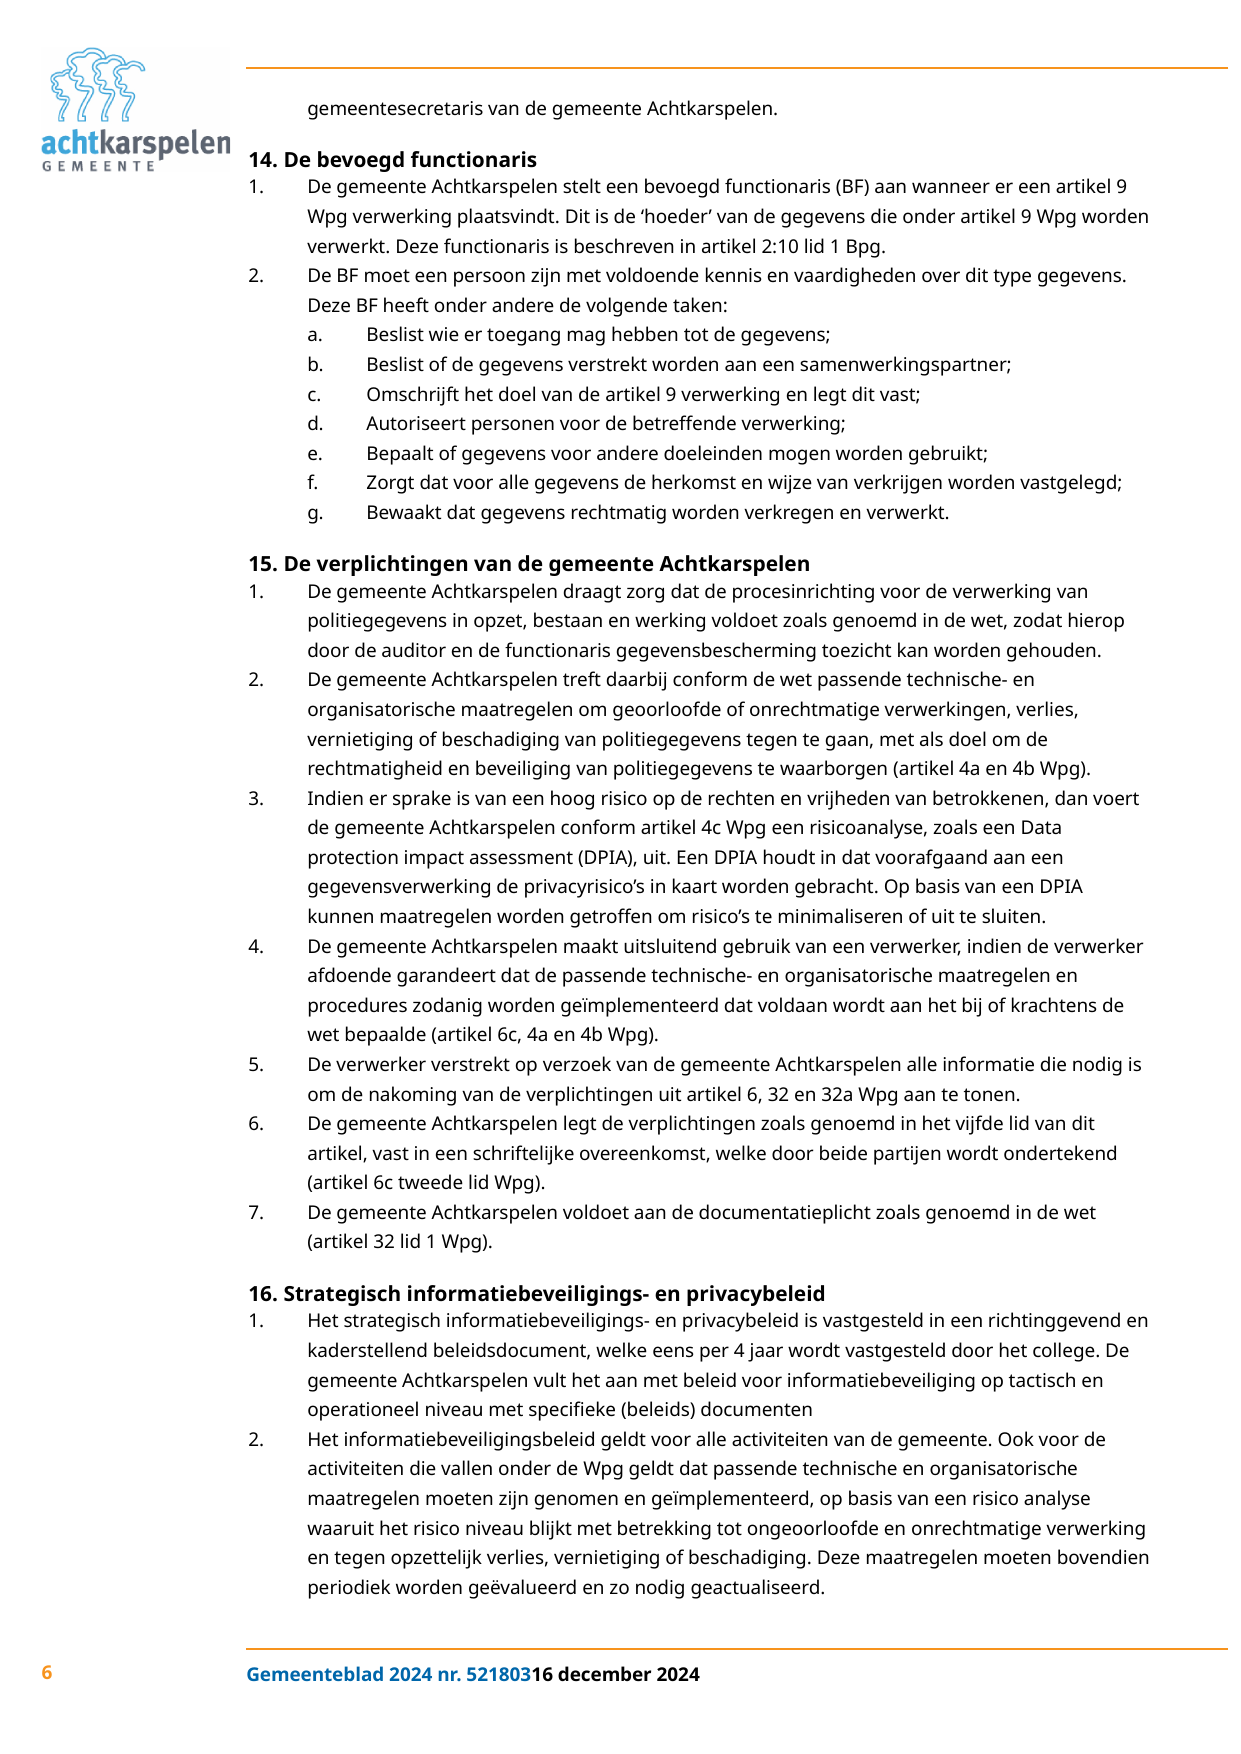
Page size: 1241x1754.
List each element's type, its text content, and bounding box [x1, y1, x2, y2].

list Het informatiebeveiligingsbeleid geldt voor alle activiteiten van de gemeente. Ook voor de activiteiten die vallen onder de Wpg geldt dat passende technische en organisatorische maatregelen moeten zijn genomen en geïmplementeerd, op basis van een risico analyse waaruit het risico niveau blijkt met betrekking tot ongeoorloofde en onrechtmatige verwerking en tegen opzettelijk verlies, vernietiging of beschadiging. Deze maatregelen moeten bovendien periodiek worden geëvalueerd en zo nodig geactualiseerd. [248, 1426, 1152, 1599]
list De gemeente Achtkarspelen legt de verplichtingen zoals genoemd in het vijfde lid van dit artikel, vast in een schriftelijke overeenkomst, welke door beide partijen wordt ondertekend (artikel 6c tweede lid Wpg). [248, 1110, 1152, 1195]
picture [41, 47, 231, 172]
list Het strategisch informatiebeveiligings- en privacybeleid is vastgesteld in een richtinggevend en kaderstellend beleidsdocument, welke eens per 4 jaar wordt vastgesteld door het college. De gemeente Achtkarspelen vult het aan met beleid voor informatiebeveiliging op tactisch en operationeel niveau met specifieke (beleids) documenten [248, 1308, 1152, 1422]
text 15. De verplichtingen van de gemeente Achtkarspelen [248, 549, 1152, 578]
list Omschrijft het doel van de artikel 9 verwerking en legt dit vast; [307, 381, 1152, 406]
list De verwerker verstrekt op verzoek van de gemeente Achtkarspelen alle informatie die nodig is om de nakoming van de verplichtingen uit artikel 6, 32 en 32a Wpg aan te tonen. [248, 1051, 1152, 1107]
list Beslist of de gegevens verstrekt worden aan een samenwerkingspartner; [307, 351, 1152, 377]
list Bepaalt of gegevens voor andere doeleinden mogen worden gebruikt; [307, 440, 1152, 466]
list De gemeente Achtkarspelen maakt uitsluitend gebruik van een verwerker, indien de verwerker afdoende garandeert dat de passende technische- en organisatorische maatregelen en procedures zodanig worden geïmplementeerd dat voldaan wordt aan het bij of krachtens de wet bepaalde (artikel 6c, 4a en 4b Wpg). [248, 933, 1152, 1047]
list De gemeente Achtkarspelen treft daarbij conform de wet passende technische- en organisatorische maatregelen om geoorloofde of onrechtmatige verwerkingen, verlies, vernietiging of beschadiging van politiegegevens tegen te gaan, met als doel om de rechtmatigheid en beveiliging van politiegegevens te waarborgen (artikel 4a en 4b Wpg). [248, 667, 1152, 781]
list Zorgt dat voor alle gegevens de herkomst en wijze van verkrijgen worden vastgelegd; [307, 469, 1152, 495]
list Bewaakt dat gegevens rechtmatig worden verkregen en verwerkt. [307, 499, 1152, 525]
list De gemeente Achtkarspelen draagt zorg dat de procesinrichting voor de verwerking van politiegegevens in opzet, bestaan en werking voldoet zoals genoemd in de wet, zodat hierop door de auditor en de functionaris gegevensbescherming toezicht kan worden gehouden. [248, 578, 1152, 663]
text 14. De bevoegd functionaris [248, 145, 1152, 174]
list gemeentesecretaris van de gemeente Achtkarspelen. [248, 95, 1152, 121]
list De gemeente Achtkarspelen voldoet aan de documentatieplicht zoals genoemd in de wet (artikel 32 lid 1 Wpg). [248, 1199, 1152, 1254]
list Indien er sprake is van een hoog risico op de rechten en vrijheden van betrokkenen, dan voert de gemeente Achtkarspelen conform artikel 4c Wpg een risicoanalyse, zoals een Data protection impact assessment (DPIA), uit. Een DPIA houdt in dat voorafgaand aan een gegevensverwerking de privacyrisico’s in kaart worden gebracht. Op basis van een DPIA kunnen maatregelen worden getroffen om risico’s te minimaliseren of uit te sluiten. [248, 785, 1152, 929]
list De BF moet een persoon zijn met voldoende kennis en vaardigheden over dit type gegevens. Deze BF heeft onder andere de volgende taken: [248, 262, 1152, 318]
list Beslist wie er toegang mag hebben tot de gegevens; [307, 322, 1152, 347]
text 16. Strategisch informatiebeveiligings- en privacybeleid [248, 1279, 1152, 1308]
list Autoriseert personen voor de betreffende verwerking; [307, 410, 1152, 436]
list De gemeente Achtkarspelen stelt een bevoegd functionaris (BF) aan wanneer er een artikel 9 Wpg verwerking plaatsvindt. Dit is de ‘hoeder’ van de gegevens die onder artikel 9 Wpg worden verwerkt. Deze functionaris is beschreven in artikel 2:10 lid 1 Bpg. [248, 174, 1152, 258]
